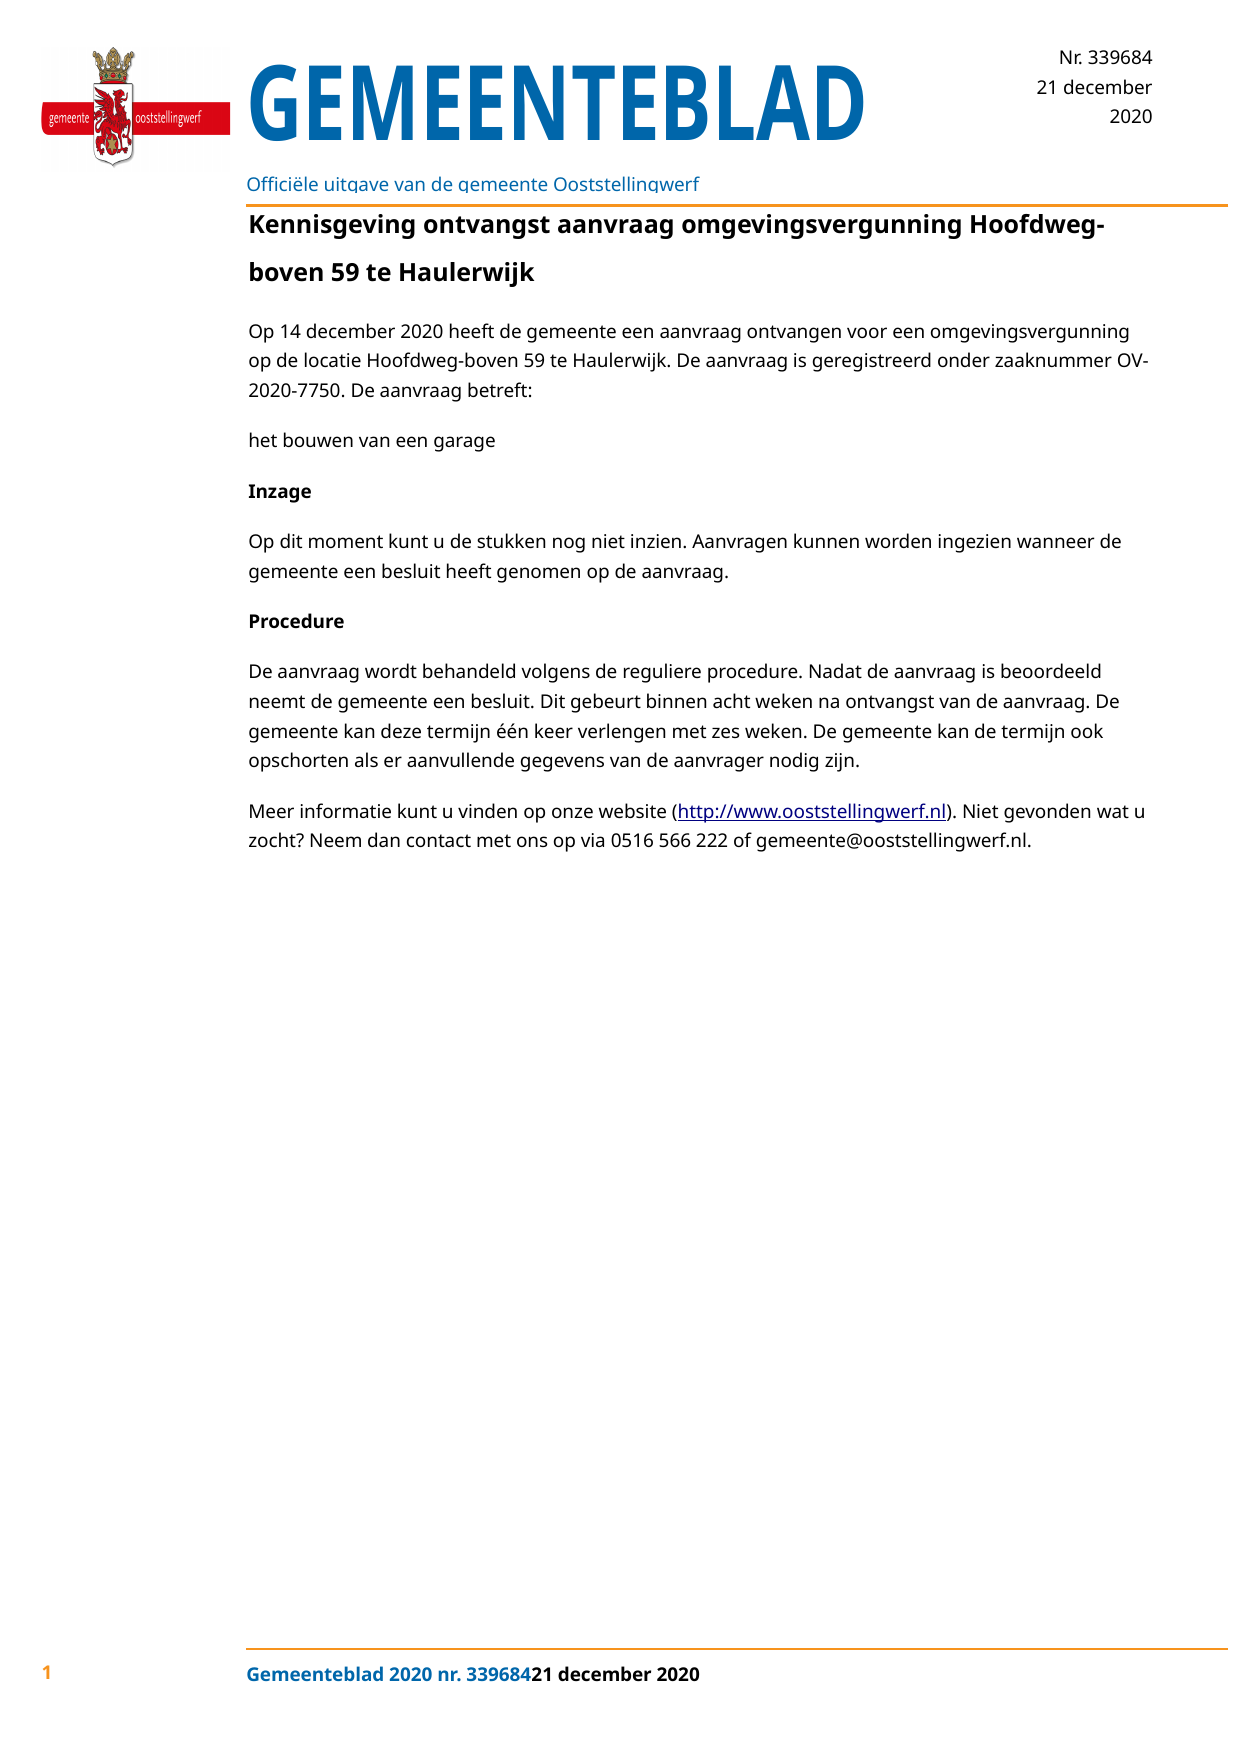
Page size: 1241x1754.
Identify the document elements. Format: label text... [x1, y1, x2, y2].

text Op dit moment kunt u de stukken nog niet inzien. Aanvragen kunnen worden ingezien wanneer de gemeente een besluit heeft genomen op de aanvraag. [248, 528, 1152, 584]
text Inzage [248, 478, 1152, 504]
text Meer informatie kunt u vinden op onze website (http://www.ooststellingwerf.nl). Niet gevonden wat u zocht? Neem dan contact met ons op via 0516 566 222 of gemeente@ooststellingwerf.nl. [248, 798, 1152, 853]
picture [41, 47, 231, 172]
text Op 14 december 2020 heeft de gemeente een aanvraag ontvangen voor een omgevingsvergunning op de locatie Hoofdweg-boven 59 te Haulerwijk. De aanvraag is geregistreerd onder zaaknummer OV-2020-7750. De aanvraag betreft: [248, 318, 1152, 403]
text het bouwen van een garage [248, 427, 1152, 453]
text Kennisgeving ontvangst aanvraag omgevingsvergunning Hoofdweg-boven 59 te Haulerwijk [248, 207, 1152, 288]
text De aanvraag wordt behandeld volgens de reguliere procedure. Nadat de aanvraag is beoordeeld neemt de gemeente een besluit. Dit gebeurt binnen acht weken na ontvangst van de aanvraag. De gemeente kan deze termijn één keer verlengen met zes weken. De gemeente kan de termijn ook opschorten als er aanvullende gegevens van de aanvrager nodig zijn. [248, 659, 1152, 773]
text Procedure [248, 608, 1152, 634]
